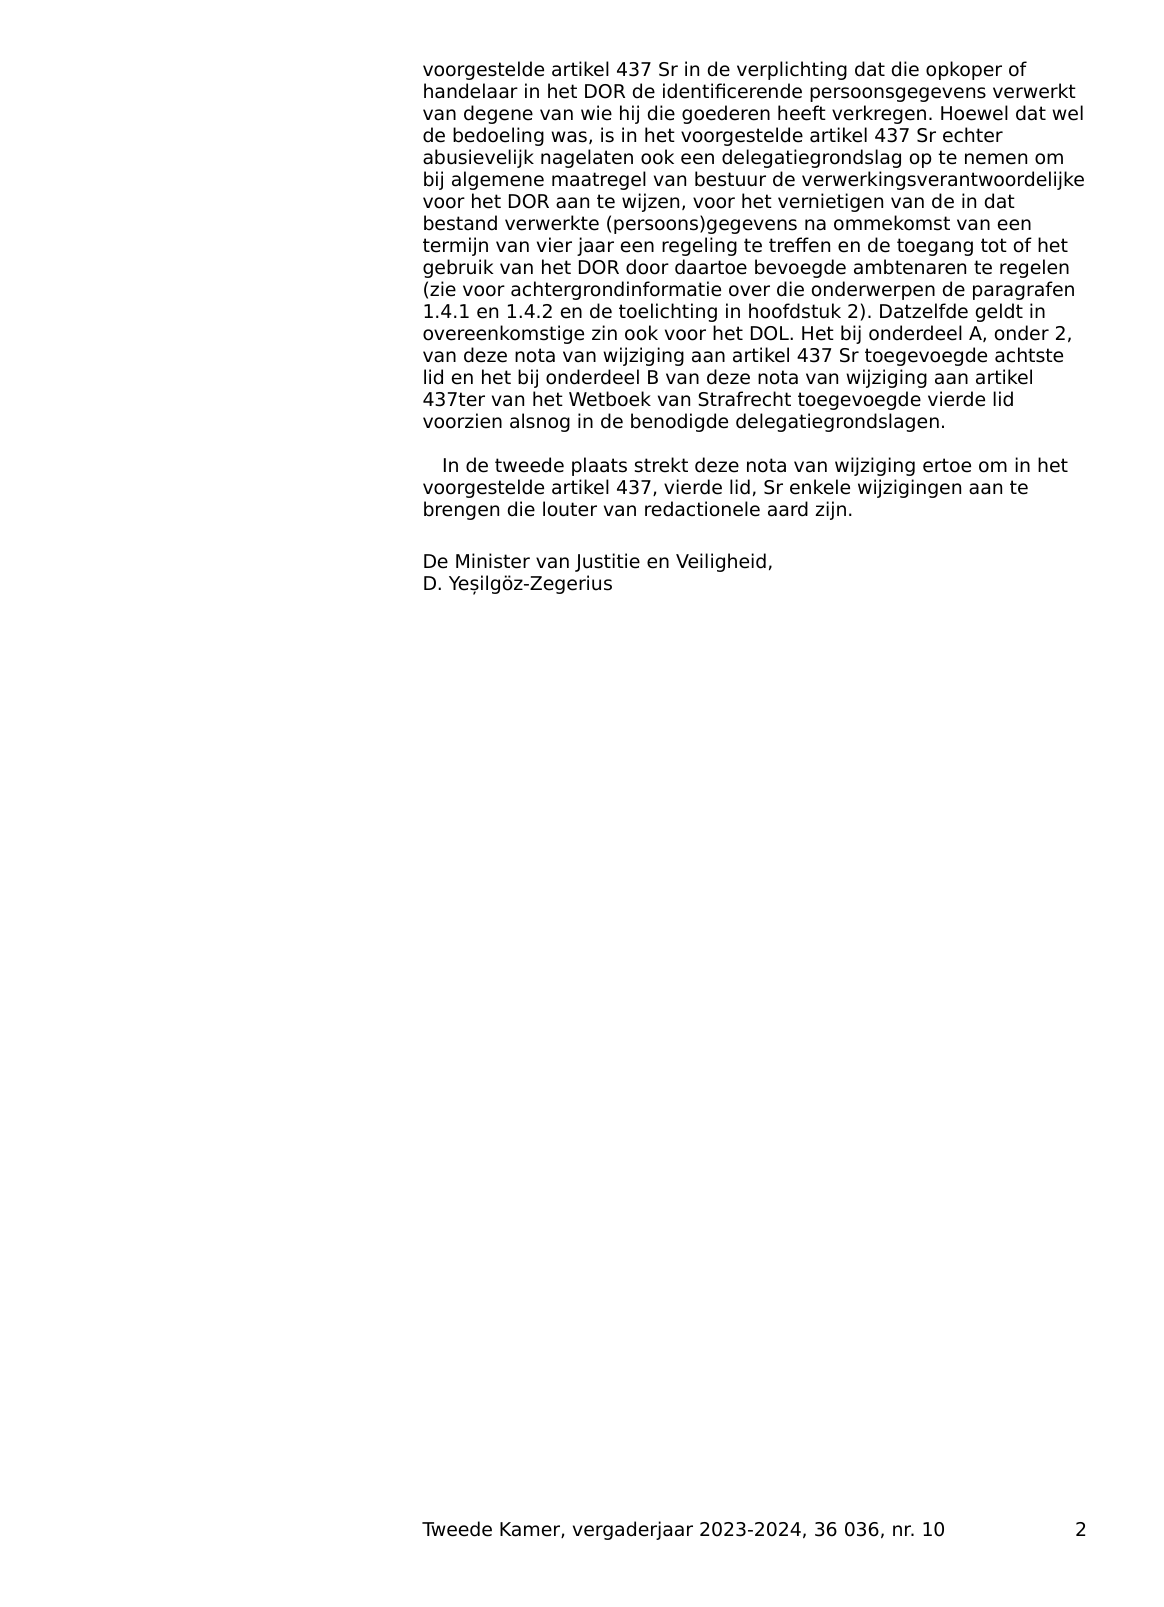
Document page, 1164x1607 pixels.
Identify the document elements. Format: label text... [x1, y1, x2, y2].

text In de tweede plaats strekt deze nota van wijziging ertoe om in het voorgestelde artikel 437, vierde lid, Sr enkele wijzigingen aan te brengen die louter van redactionele aard zijn. [422, 455, 1087, 521]
text voorgestelde artikel 437 Sr in de verplichting dat die opkoper of handelaar in het DOR de identificerende persoonsgegevens verwerkt van degene van wie hij die goederen heeft verkregen. Hoewel dat wel de bedoeling was, is in het voorgestelde artikel 437 Sr echter abusievelijk nagelaten ook een delegatiegrondslag op te nemen om bij algemene maatregel van bestuur de verwerkingsverantwoordelijke voor het DOR aan te wijzen, voor het vernietigen van de in dat bestand verwerkte (persoons)gegevens na ommekomst van een termijn van vier jaar een regeling te treffen en de toegang tot of het gebruik van het DOR door daartoe bevoegde ambtenaren te regelen (zie voor achtergrondinformatie over die onderwerpen de paragrafen 1.4.1 en 1.4.2 en de toelichting in hoofdstuk 2). Datzelfde geldt in overeenkomstige zin ook voor het DOL. Het bij onderdeel A, onder 2, van deze nota van wijziging aan artikel 437 Sr toegevoegde achtste lid en het bij onderdeel B van deze nota van wijziging aan artikel 437ter van het Wetboek van Strafrecht toegevoegde vierde lid voorzien alsnog in de benodigde delegatiegrondslagen. [422, 59, 1087, 433]
text De Minister van Justitie en Veiligheid, D. Yeșilgöz-Zegerius [422, 551, 1087, 595]
